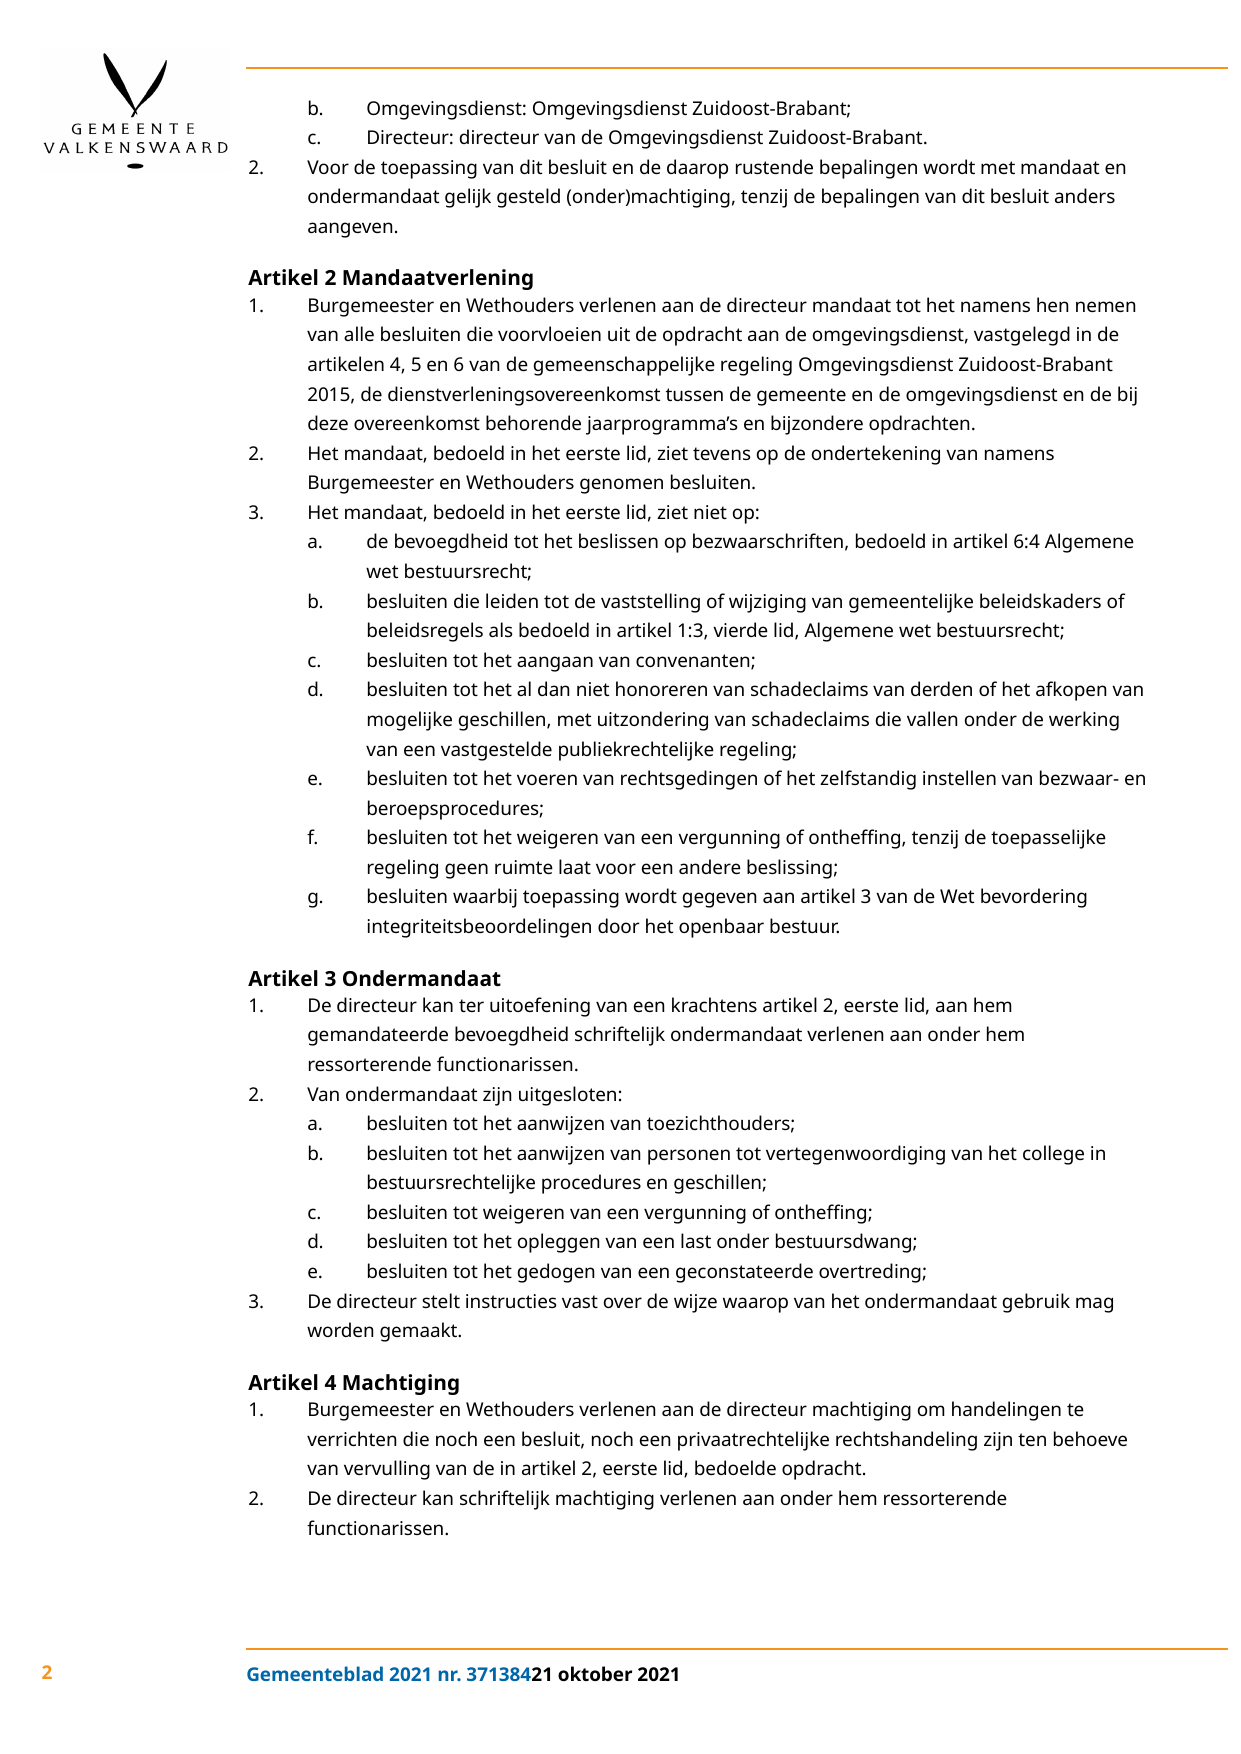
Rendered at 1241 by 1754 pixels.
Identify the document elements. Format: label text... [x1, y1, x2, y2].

list De directeur kan schriftelijk machtiging verlenen aan onder hem ressorterende functionarissen. [248, 1485, 1152, 1540]
list besluiten tot weigeren van een vergunning of ontheffing; [307, 1199, 1152, 1225]
list besluiten tot het aanwijzen van personen tot vertegenwoordiging van het college in bestuursrechtelijke procedures en geschillen; [307, 1140, 1152, 1195]
list Omgevingsdienst: Omgevingsdienst Zuidoost-Brabant; [307, 95, 1152, 121]
text Artikel 4 Machtiging [248, 1368, 1152, 1396]
list Burgemeester en Wethouders verlenen aan de directeur machtiging om handelingen te verrichten die noch een besluit, noch een privaatrechtelijke rechtshandeling zijn ten behoeve van vervulling van de in artikel 2, eerste lid, bedoelde opdracht. [248, 1396, 1152, 1481]
list Van ondermandaat zijn uitgesloten: [248, 1081, 1152, 1107]
list besluiten tot het gedogen van een geconstateerde overtreding; [307, 1258, 1152, 1284]
list besluiten tot het voeren van rechtsgedingen of het zelfstandig instellen van bezwaar- en beroepsprocedures; [307, 765, 1152, 821]
list besluiten tot het weigeren van een vergunning of ontheffing, tenzij de toepasselijke regeling geen ruimte laat voor een andere beslissing; [307, 824, 1152, 880]
list Burgemeester en Wethouders verlenen aan de directeur mandaat tot het namens hen nemen van alle besluiten die voorvloeien uit de opdracht aan de omgevingsdienst, vastgelegd in de artikelen 4, 5 en 6 van de gemeenschappelijke regeling Omgevingsdienst Zuidoost-Brabant 2015, de dienstverleningsovereenkomst tussen de gemeente en de omgevingsdienst en de bij deze overeenkomst behorende jaarprogramma’s en bijzondere opdrachten. [248, 292, 1152, 436]
text Artikel 2 Mandaatverlening [248, 263, 1152, 292]
list besluiten tot het opleggen van een last onder bestuursdwang; [307, 1229, 1152, 1254]
list besluiten tot het al dan niet honoreren van schadeclaims van derden of het afkopen van mogelijke geschillen, met uitzondering van schadeclaims die vallen onder de werking van een vastgestelde publiekrechtelijke regeling; [307, 677, 1152, 761]
list Voor de toepassing van dit besluit en de daarop rustende bepalingen wordt met mandaat en ondermandaat gelijk gesteld (onder)machtiging, tenzij de bepalingen van dit besluit anders aangeven. [248, 154, 1152, 239]
text Artikel 3 Ondermandaat [248, 964, 1152, 992]
list de bevoegdheid tot het beslissen op bezwaarschriften, bedoeld in artikel 6:4 Algemene wet bestuursrecht; [307, 529, 1152, 584]
list besluiten tot het aanwijzen van toezichthouders; [307, 1110, 1152, 1136]
list Het mandaat, bedoeld in het eerste lid, ziet niet op: [248, 499, 1152, 525]
list De directeur kan ter uitoefening van een krachtens artikel 2, eerste lid, aan hem gemandateerde bevoegdheid schriftelijk ondermandaat verlenen aan onder hem ressorterende functionarissen. [248, 992, 1152, 1077]
picture [41, 47, 231, 172]
list Het mandaat, bedoeld in het eerste lid, ziet tevens op de ondertekening van namens Burgemeester en Wethouders genomen besluiten. [248, 440, 1152, 495]
list besluiten die leiden tot de vaststelling of wijziging van gemeentelijke beleidskaders of beleidsregels als bedoeld in artikel 1:3, vierde lid, Algemene wet bestuursrecht; [307, 588, 1152, 643]
list Directeur: directeur van de Omgevingsdienst Zuidoost-Brabant. [307, 124, 1152, 150]
list besluiten waarbij toepassing wordt gegeven aan artikel 3 van de Wet bevordering integriteitsbeoordelingen door het openbaar bestuur. [307, 884, 1152, 939]
list besluiten tot het aangaan van convenanten; [307, 647, 1152, 673]
list De directeur stelt instructies vast over de wijze waarop van het ondermandaat gebruik mag worden gemaakt. [248, 1288, 1152, 1343]
